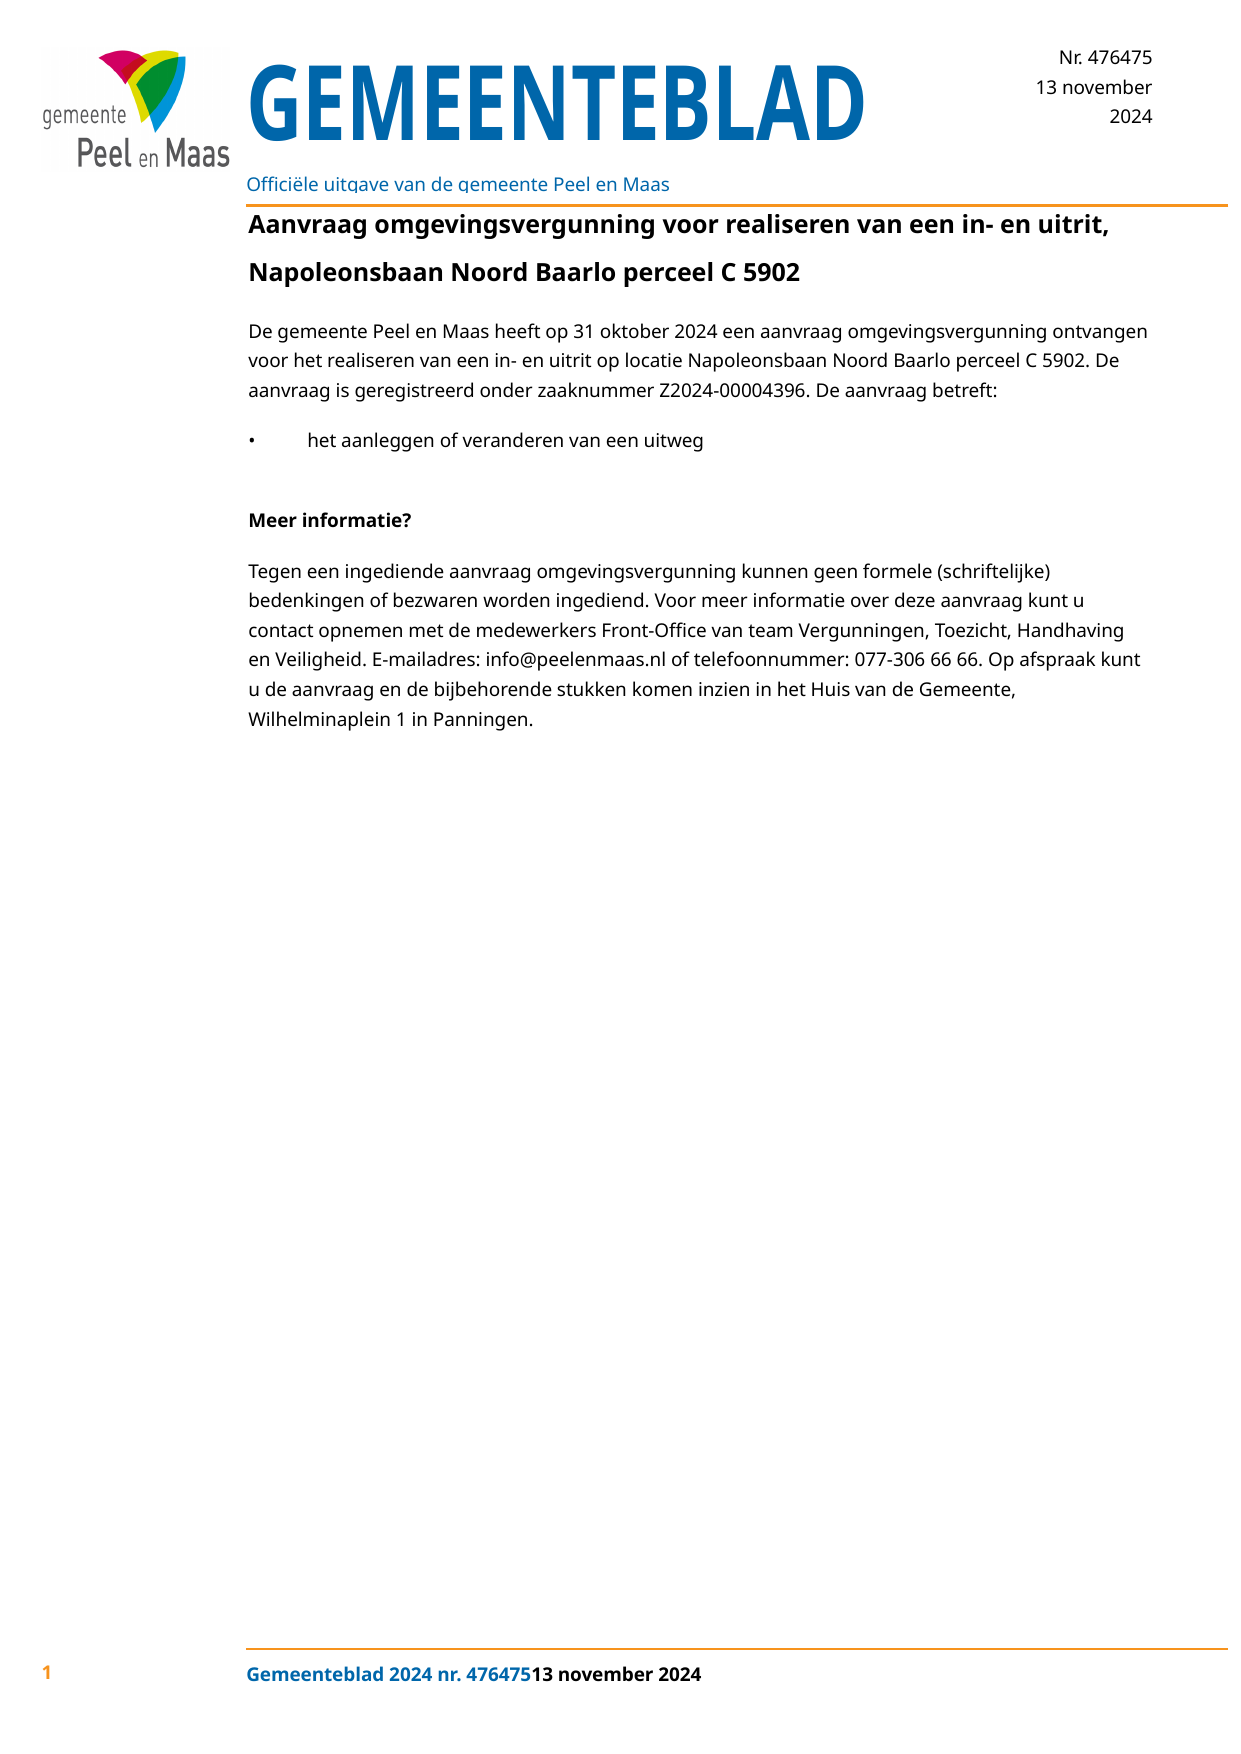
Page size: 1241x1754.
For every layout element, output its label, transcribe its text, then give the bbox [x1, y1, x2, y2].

list het aanleggen of veranderen van een uitweg [248, 427, 1152, 453]
text Meer informatie? [248, 507, 1152, 533]
picture [41, 47, 231, 172]
text De gemeente Peel en Maas heeft op 31 oktober 2024 een aanvraag omgevingsvergunning ontvangen voor het realiseren van een in- en uitrit op locatie Napoleonsbaan Noord Baarlo perceel C 5902. De aanvraag is geregistreerd onder zaaknummer Z2024-00004396. De aanvraag betreft: [248, 318, 1152, 403]
text Tegen een ingediende aanvraag omgevingsvergunning kunnen geen formele (schriftelijke) bedenkingen of bezwaren worden ingediend. Voor meer informatie over deze aanvraag kunt u contact opnemen met de medewerkers Front-Office van team Vergunningen, Toezicht, Handhaving en Veiligheid. E-mailadres: info@peelenmaas.nl of telefoonnummer: 077-306 66 66. Op afspraak kunt u de aanvraag en de bijbehorende stukken komen inzien in het Huis van de Gemeente, Wilhelminaplein 1 in Panningen. [248, 558, 1152, 732]
text Aanvraag omgevingsvergunning voor realiseren van een in- en uitrit, Napoleonsbaan Noord Baarlo perceel C 5902 [248, 207, 1152, 288]
